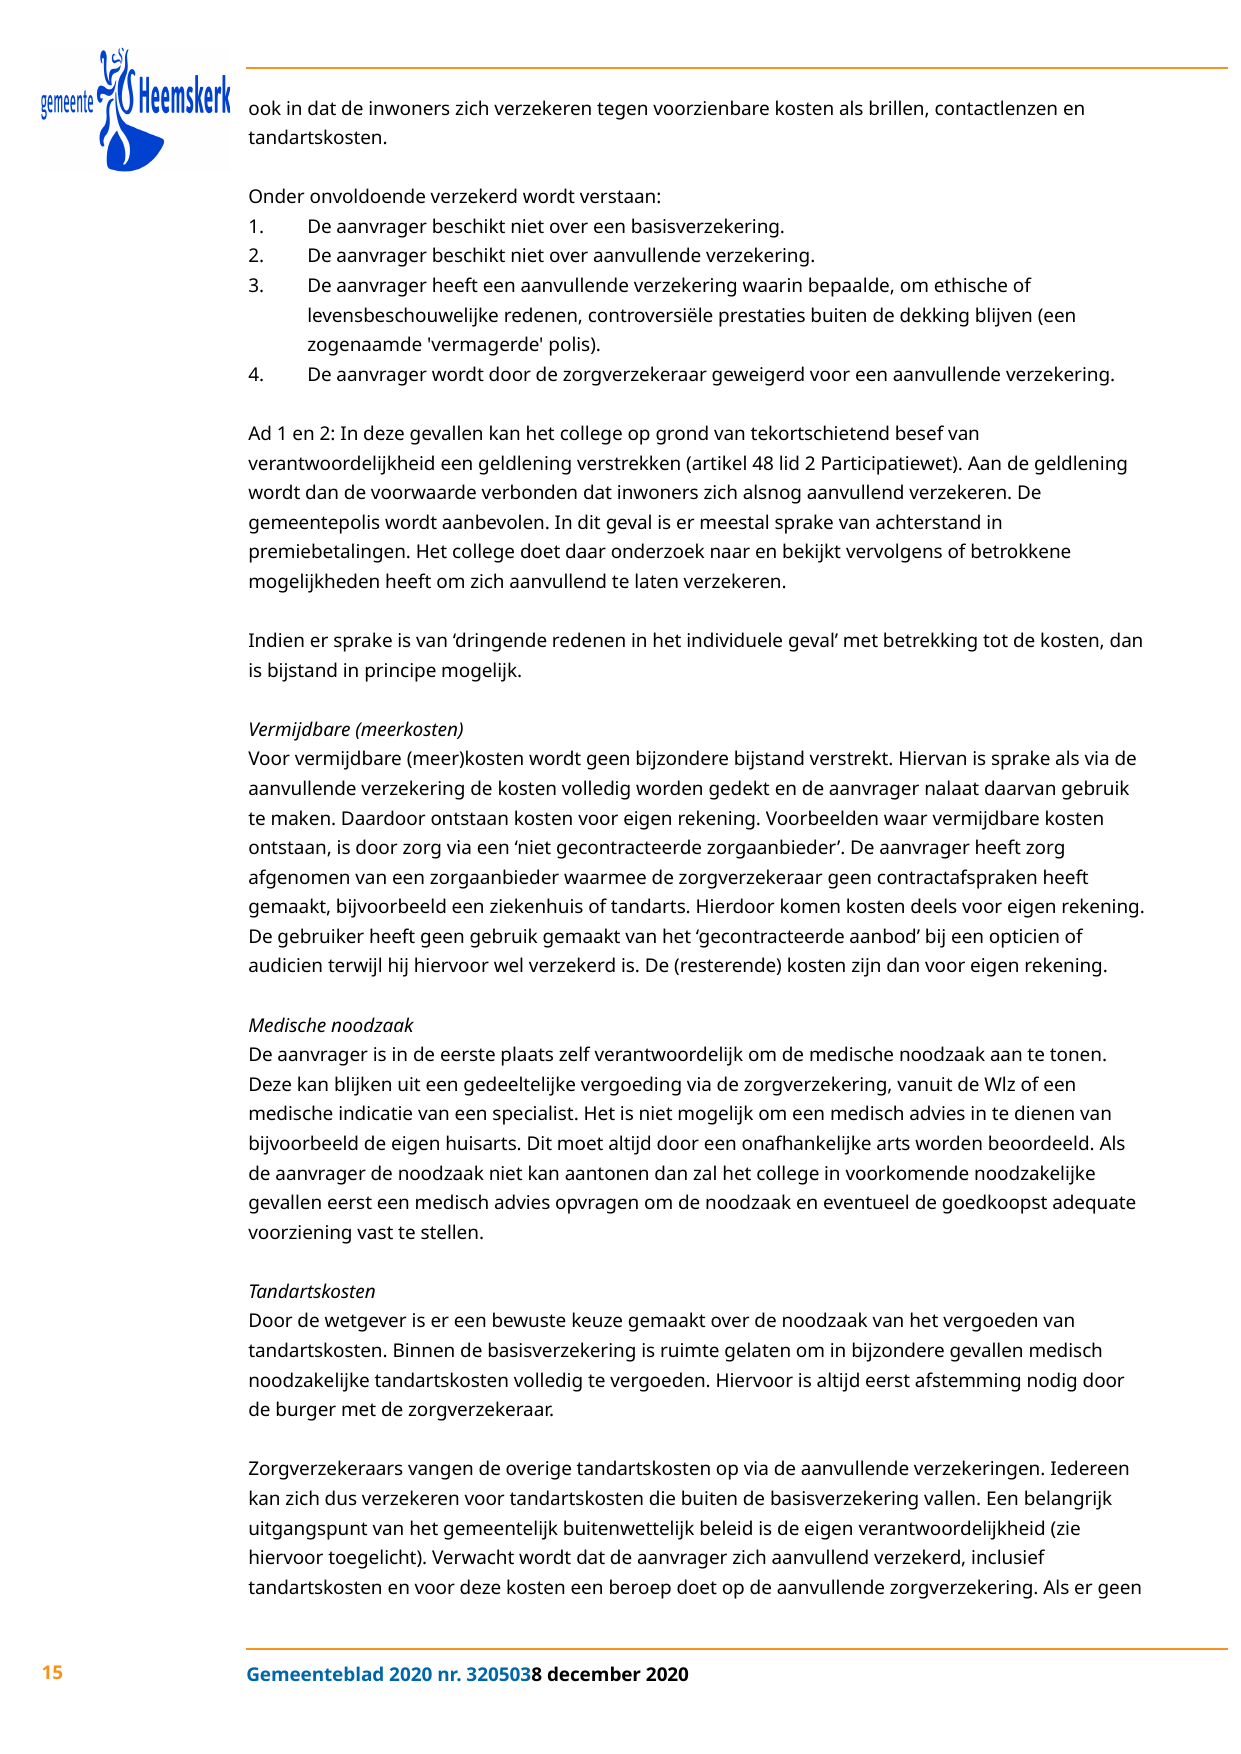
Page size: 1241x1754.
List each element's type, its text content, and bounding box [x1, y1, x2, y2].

list De aanvrager wordt door de zorgverzekeraar geweigerd voor een aanvullende verzekering. [248, 361, 1152, 387]
text Zorgverzekeraars vangen de overige tandartskosten op via de aanvullende verzekeringen. Iedereen kan zich dus verzekeren voor tandartskosten die buiten de basisverzekering vallen. Een belangrijk uitgangspunt van het gemeentelijk buitenwettelijk beleid is de eigen verantwoordelijkheid (zie hiervoor toegelicht). Verwacht wordt dat de aanvrager zich aanvullend verzekerd, inclusief tandartskosten en voor deze kosten een beroep doet op de aanvullende zorgverzekering. Als er geen [248, 1456, 1152, 1600]
text Door de wetgever is er een bewuste keuze gemaakt over de noodzaak van het vergoeden van tandartskosten. Binnen de basisverzekering is ruimte gelaten om in bijzondere gevallen medisch noodzakelijke tandartskosten volledig te vergoeden. Hiervoor is altijd eerst afstemming nodig door de burger met de zorgverzekeraar. [248, 1308, 1152, 1422]
text Medische noodzaak [248, 1012, 1152, 1038]
text Ad 1 en 2: In deze gevallen kan het college op grond van tekortschietend besef van verantwoordelijkheid een geldlening verstrekken (artikel 48 lid 2 Participatiewet). Aan de geldlening wordt dan de voorwaarde verbonden dat inwoners zich alsnog aanvullend verzekeren. De gemeentepolis wordt aanbevolen. In dit geval is er meestal sprake van achterstand in premiebetalingen. Het college doet daar onderzoek naar en bekijkt vervolgens of betrokkene mogelijkheden heeft om zich aanvullend te laten verzekeren. [248, 420, 1152, 594]
text ook in dat de inwoners zich verzekeren tegen voorzienbare kosten als brillen, contactlenzen en tandartskosten. [248, 95, 1152, 150]
text Voor vermijdbare (meer)kosten wordt geen bijzondere bijstand verstrekt. Hiervan is sprake als via de aanvullende verzekering de kosten volledig worden gedekt en de aanvrager nalaat daarvan gebruik te maken. Daardoor ontstaan kosten voor eigen rekening. Voorbeelden waar vermijdbare kosten ontstaan, is door zorg via een ‘niet gecontracteerde zorgaanbieder’. De aanvrager heeft zorg afgenomen van een zorgaanbieder waarmee de zorgverzekeraar geen contractafspraken heeft gemaakt, bijvoorbeeld een ziekenhuis of tandarts. Hierdoor komen kosten deels voor eigen rekening. De gebruiker heeft geen gebruik gemaakt van het ‘gecontracteerde aanbod’ bij een opticien of audicien terwijl hij hiervoor wel verzekerd is. De (resterende) kosten zijn dan voor eigen rekening. [248, 746, 1152, 978]
text Indien er sprake is van ‘dringende redenen in het individuele geval’ met betrekking tot de kosten, dan is bijstand in principe mogelijk. [248, 627, 1152, 683]
picture [41, 47, 231, 172]
text Vermijdbare (meerkosten) [248, 716, 1152, 742]
text Onder onvoldoende verzekerd wordt verstaan: [248, 183, 1152, 209]
text De aanvrager is in de eerste plaats zelf verantwoordelijk om de medische noodzaak aan te tonen. Deze kan blijken uit een gedeeltelijke vergoeding via de zorgverzekering, vanuit de Wlz of een medische indicatie van een specialist. Het is niet mogelijk om een medisch advies in te dienen van bijvoorbeeld de eigen huisarts. Dit moet altijd door een onafhankelijke arts worden beoordeeld. Als de aanvrager de noodzaak niet kan aantonen dan zal het college in voorkomende noodzakelijke gevallen eerst een medisch advies opvragen om de noodzaak en eventueel de goedkoopst adequate voorziening vast te stellen. [248, 1041, 1152, 1245]
list De aanvrager beschikt niet over een basisverzekering. [248, 213, 1152, 239]
list De aanvrager heeft een aanvullende verzekering waarin bepaalde, om ethische of levensbeschouwelijke redenen, controversiële prestaties buiten de dekking blijven (een zogenaamde 'vermagerde' polis). [248, 272, 1152, 357]
list De aanvrager beschikt niet over aanvullende verzekering. [248, 243, 1152, 268]
text Tandartskosten [248, 1278, 1152, 1304]
